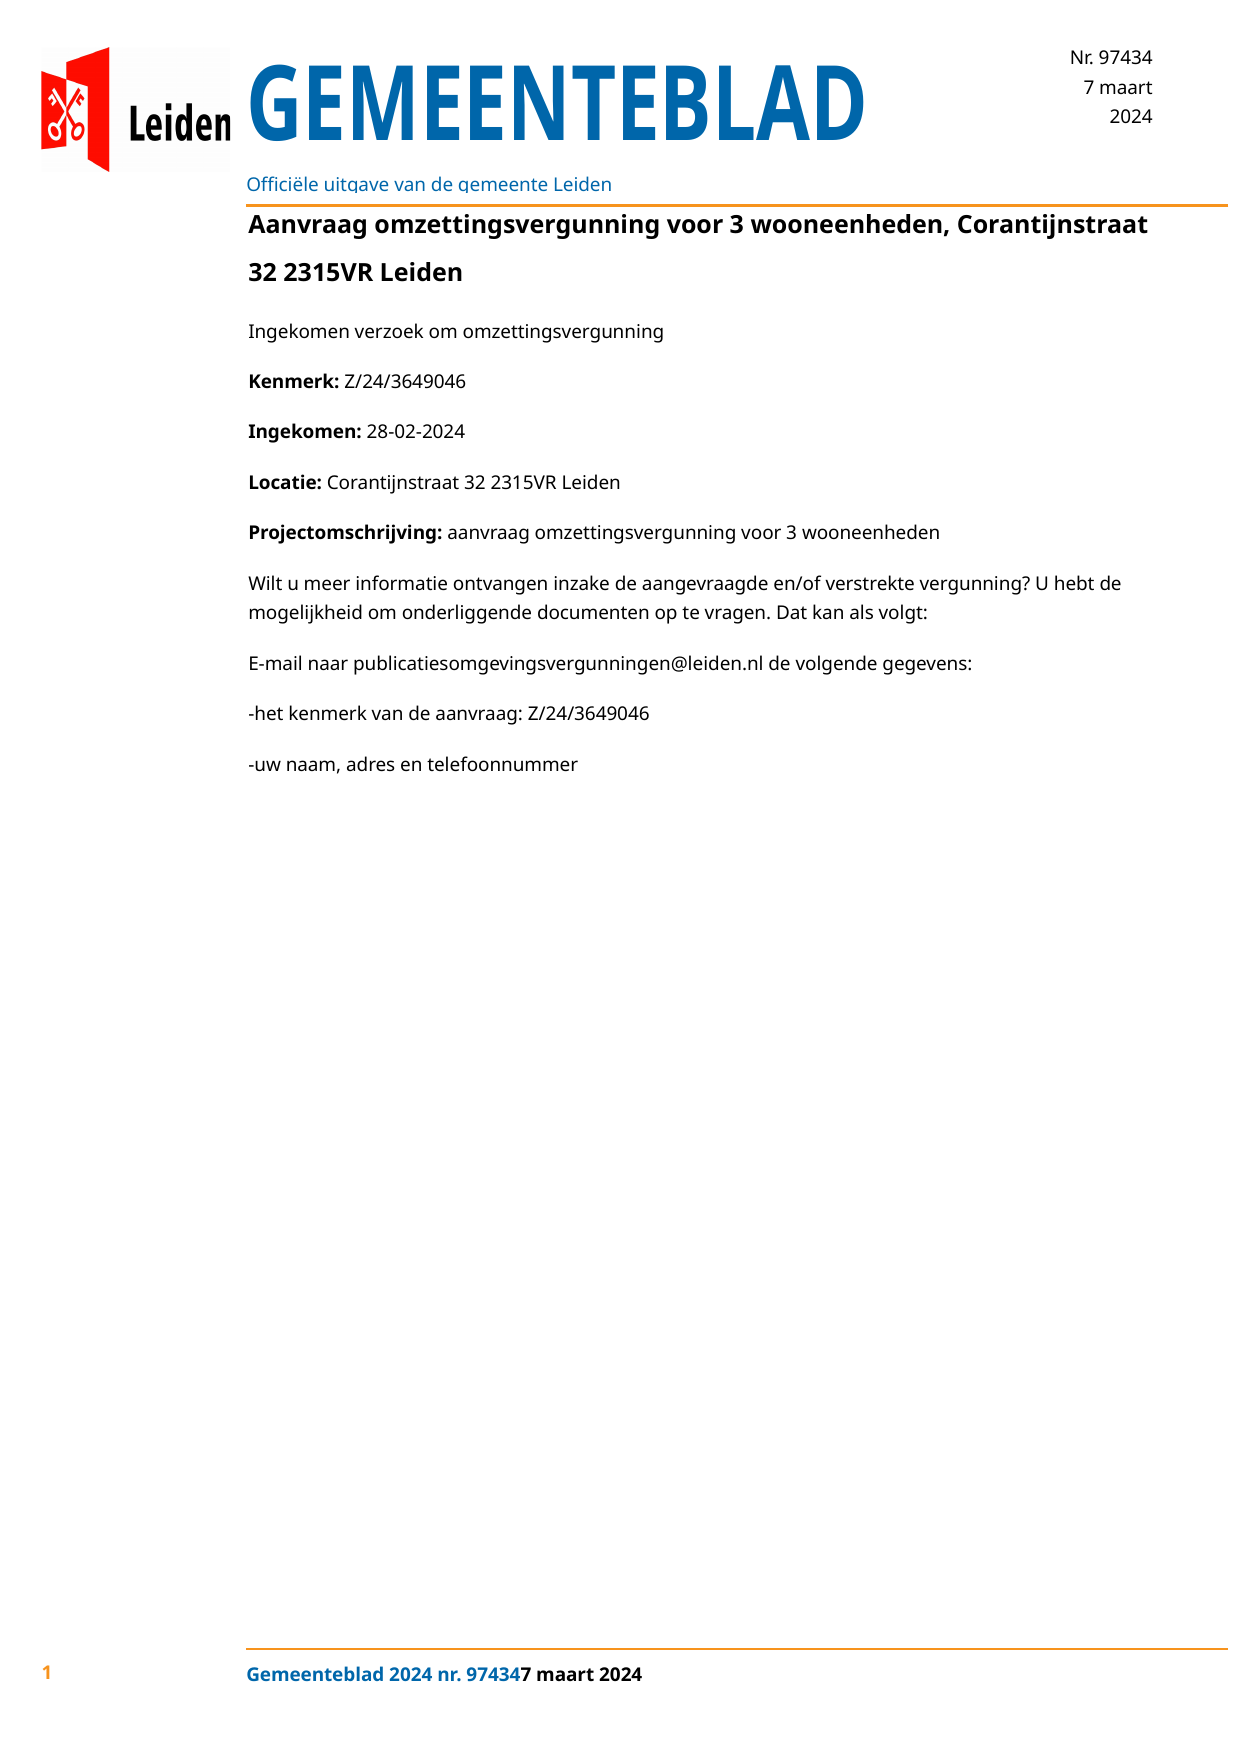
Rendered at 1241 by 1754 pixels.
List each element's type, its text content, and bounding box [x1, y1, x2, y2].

text Ingekomen verzoek om omzettingsvergunning [248, 318, 1152, 344]
text -uw naam, adres en telefoonnummer [248, 751, 1152, 777]
text E-mail naar publicatiesomgevingsvergunningen@leiden.nl de volgende gegevens: [248, 650, 1152, 676]
text Kenmerk: Z/24/3649046 [248, 368, 1152, 394]
text Projectomschrijving: aanvraag omzettingsvergunning voor 3 wooneenheden [248, 519, 1152, 545]
text Aanvraag omzettingsvergunning voor 3 wooneenheden, Corantijnstraat 32 2315VR Leiden [248, 207, 1152, 288]
text Locatie: Corantijnstraat 32 2315VR Leiden [248, 469, 1152, 495]
text Wilt u meer informatie ontvangen inzake de aangevraagde en/of verstrekte vergunning? U hebt de mogelijkheid om onderliggende documenten op te vragen. Dat kan als volgt: [248, 570, 1152, 625]
picture [41, 47, 231, 172]
text -het kenmerk van de aanvraag: Z/24/3649046 [248, 700, 1152, 726]
text Ingekomen: 28-02-2024 [248, 419, 1152, 444]
